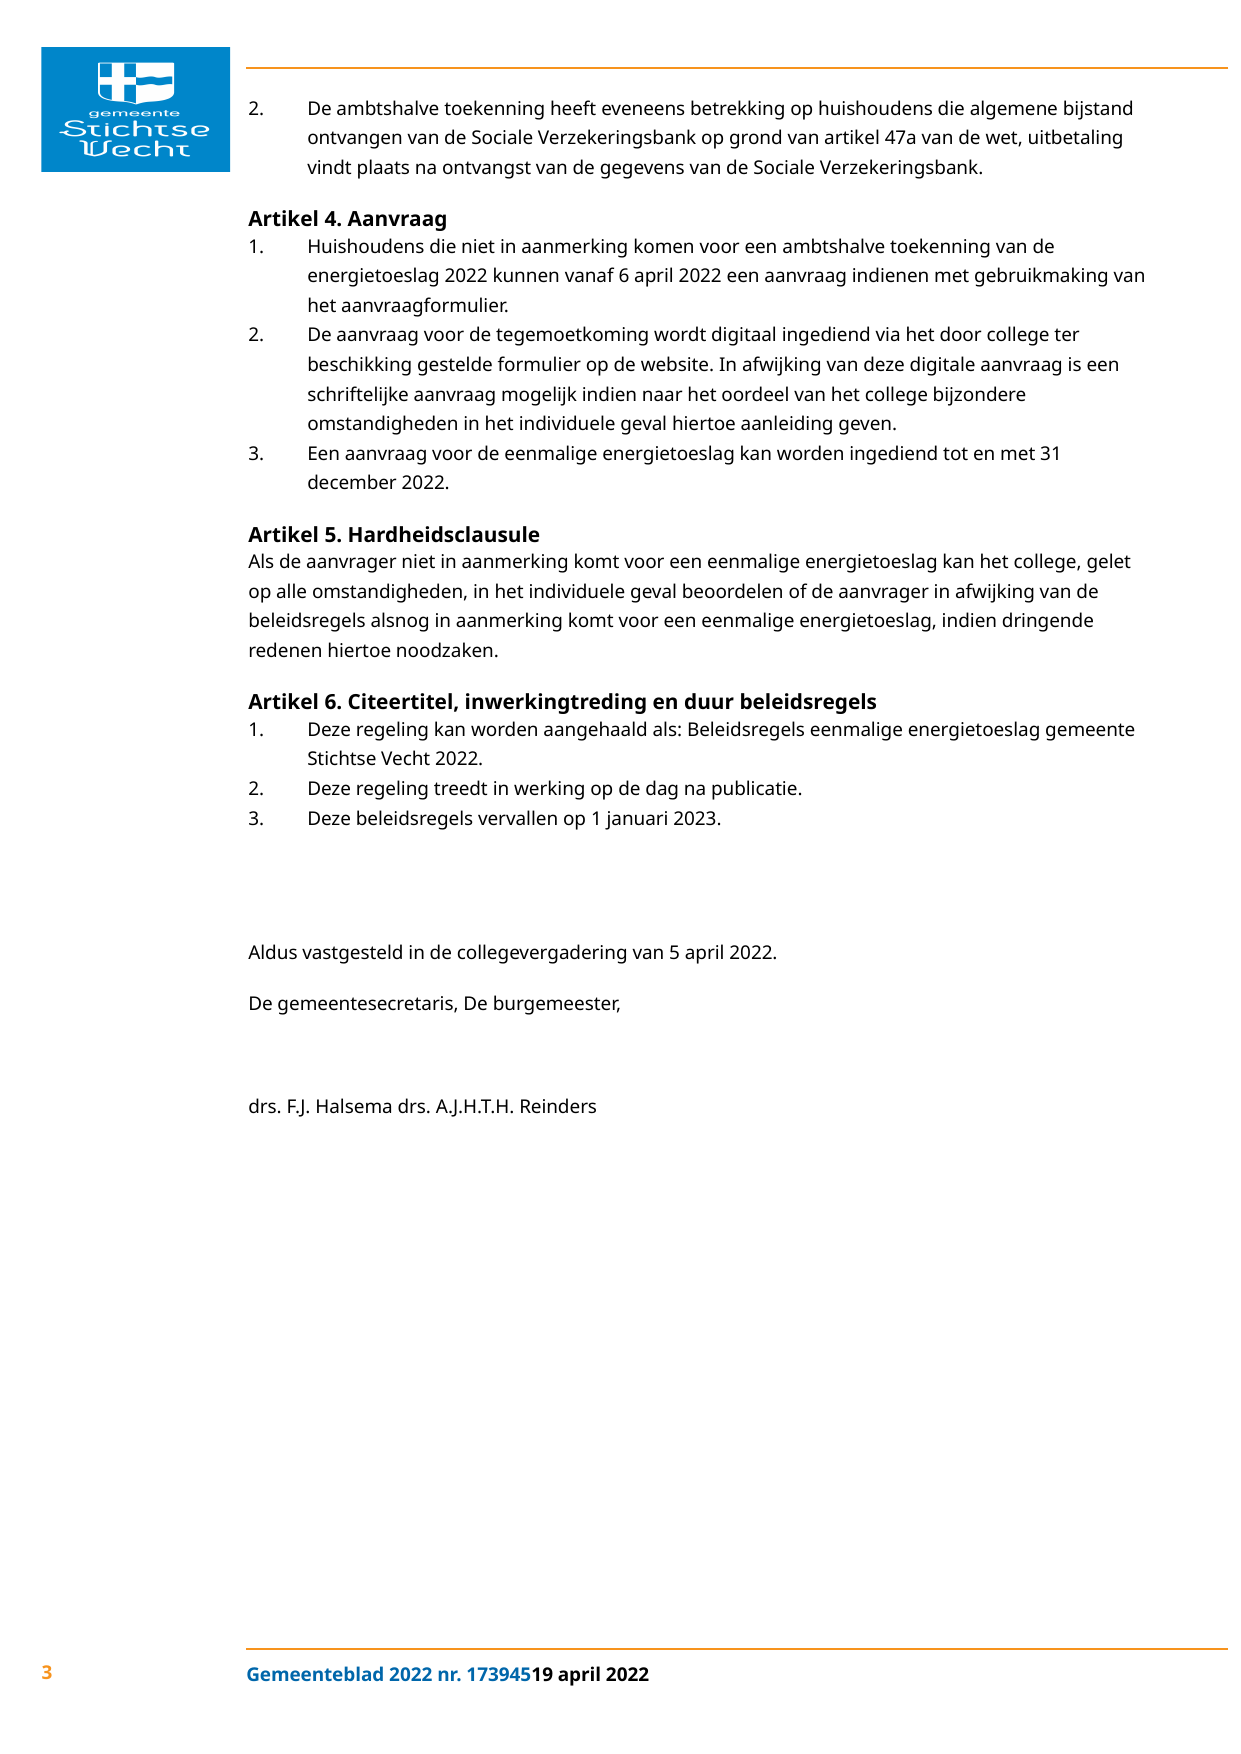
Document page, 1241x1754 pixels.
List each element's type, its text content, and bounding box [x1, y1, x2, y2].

list De ambtshalve toekenning heeft eveneens betrekking op huishoudens die algemene bijstand ontvangen van de Sociale Verzekeringsbank op grond van artikel 47a van de wet, uitbetaling vindt plaats na ontvangst van de gegevens van de Sociale Verzekeringsbank. [248, 95, 1152, 180]
list Huishoudens die niet in aanmerking komen voor een ambtshalve toekenning van de energietoeslag 2022 kunnen vanaf 6 april 2022 een aanvraag indienen met gebruikmaking van het aanvraagformulier. [248, 233, 1152, 318]
text Aldus vastgesteld in de collegevergadering van 5 april 2022. [248, 939, 1152, 965]
list De aanvraag voor de tegemoetkoming wordt digitaal ingediend via het door college ter beschikking gestelde formulier op de website. In afwijking van deze digitale aanvraag is een schriftelijke aanvraag mogelijk indien naar het oordeel van het college bijzondere omstandigheden in het individuele geval hiertoe aanleiding geven. [248, 322, 1152, 436]
list Deze regeling treedt in werking op de dag na publicatie. [248, 775, 1152, 801]
list Deze regeling kan worden aangehaald als: Beleidsregels eenmalige energietoeslag gemeente Stichtse Vecht 2022. [248, 716, 1152, 771]
text Artikel 6. Citeertitel, inwerkingtreding en duur beleidsregels [248, 687, 1152, 716]
text Als de aanvrager niet in aanmerking komt voor een eenmalige energietoeslag kan het college, gelet op alle omstandigheden, in het individuele geval beoordelen of de aanvrager in afwijking van de beleidsregels alsnog in aanmerking komt voor een eenmalige energietoeslag, indien dringende redenen hiertoe noodzaken. [248, 548, 1152, 663]
text drs. F.J. Halsema drs. A.J.H.T.H. Reinders [248, 1093, 1152, 1119]
picture [99, 63, 135, 101]
text Artikel 5. Hardheidsclausule [248, 520, 1152, 548]
list Een aanvraag voor de eenmalige energietoeslag kan worden ingediend tot en met 31 december 2022. [248, 440, 1152, 495]
picture [137, 63, 174, 103]
list Deze beleidsregels vervallen op 1 januari 2023. [248, 805, 1152, 830]
text Artikel 4. Aanvraag [248, 204, 1152, 233]
text De gemeentesecretaris, De burgemeester, [248, 991, 1152, 1016]
